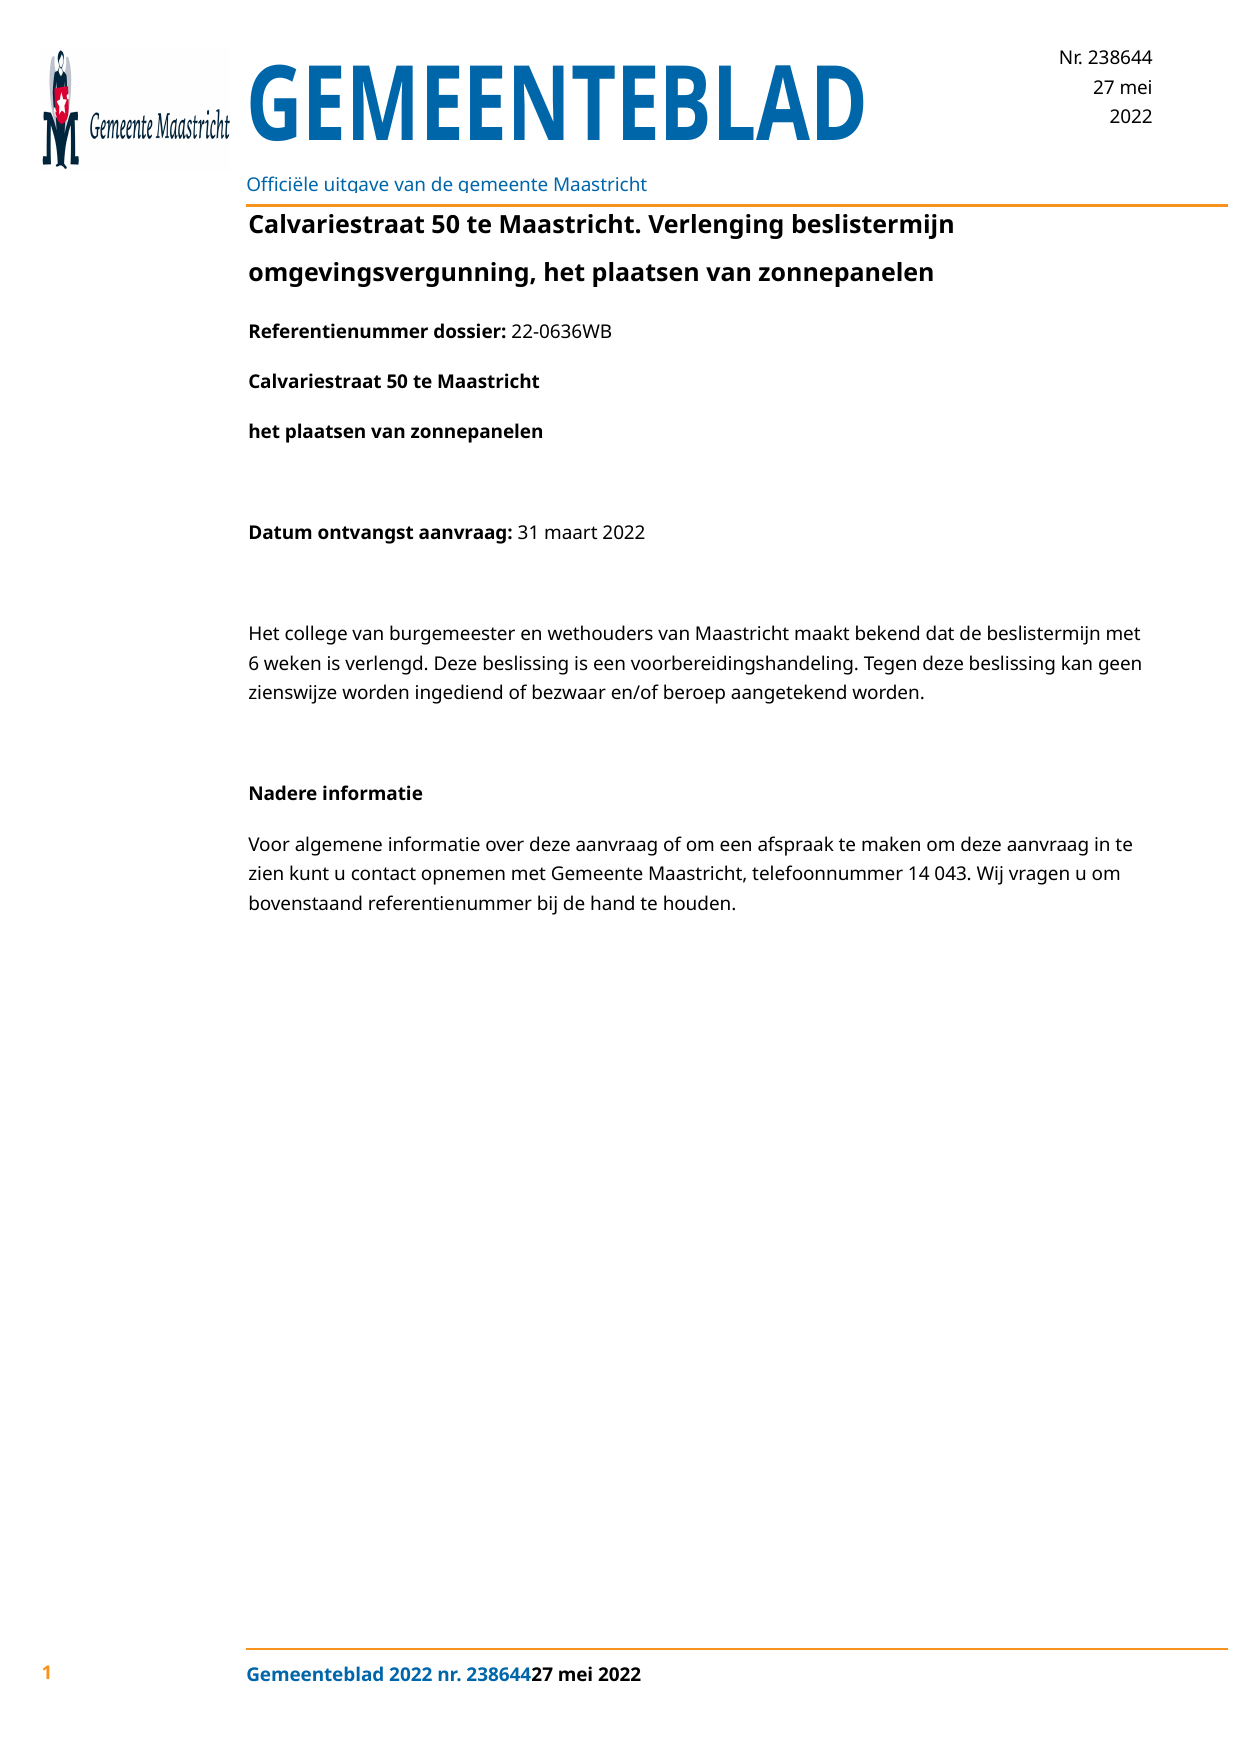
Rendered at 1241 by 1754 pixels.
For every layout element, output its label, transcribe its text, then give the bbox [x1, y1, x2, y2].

text Het college van burgemeester en wethouders van Maastricht maakt bekend dat de beslistermijn met 6 weken is verlengd. Deze beslissing is een voorbereidingshandeling. Tegen deze beslissing kan geen zienswijze worden ingediend of bezwaar en/of beroep aangetekend worden. [248, 620, 1152, 705]
text het plaatsen van zonnepanelen [248, 419, 1152, 444]
text Datum ontvangst aanvraag: 31 maart 2022 [248, 519, 1152, 545]
text Voor algemene informatie over deze aanvraag of om een afspraak te maken om deze aanvraag in te zien kunt u contact opnemen met Gemeente Maastricht, telefoonnummer 14 043. Wij vragen u om bovenstaand referentienummer bij de hand te houden. [248, 831, 1152, 916]
text Nadere informatie [248, 780, 1152, 806]
picture [41, 47, 231, 172]
text Referentienummer dossier: 22-0636WB [248, 318, 1152, 344]
text Calvariestraat 50 te Maastricht [248, 368, 1152, 394]
text Calvariestraat 50 te Maastricht. Verlenging beslistermijn omgevingsvergunning, het plaatsen van zonnepanelen [248, 207, 1152, 288]
